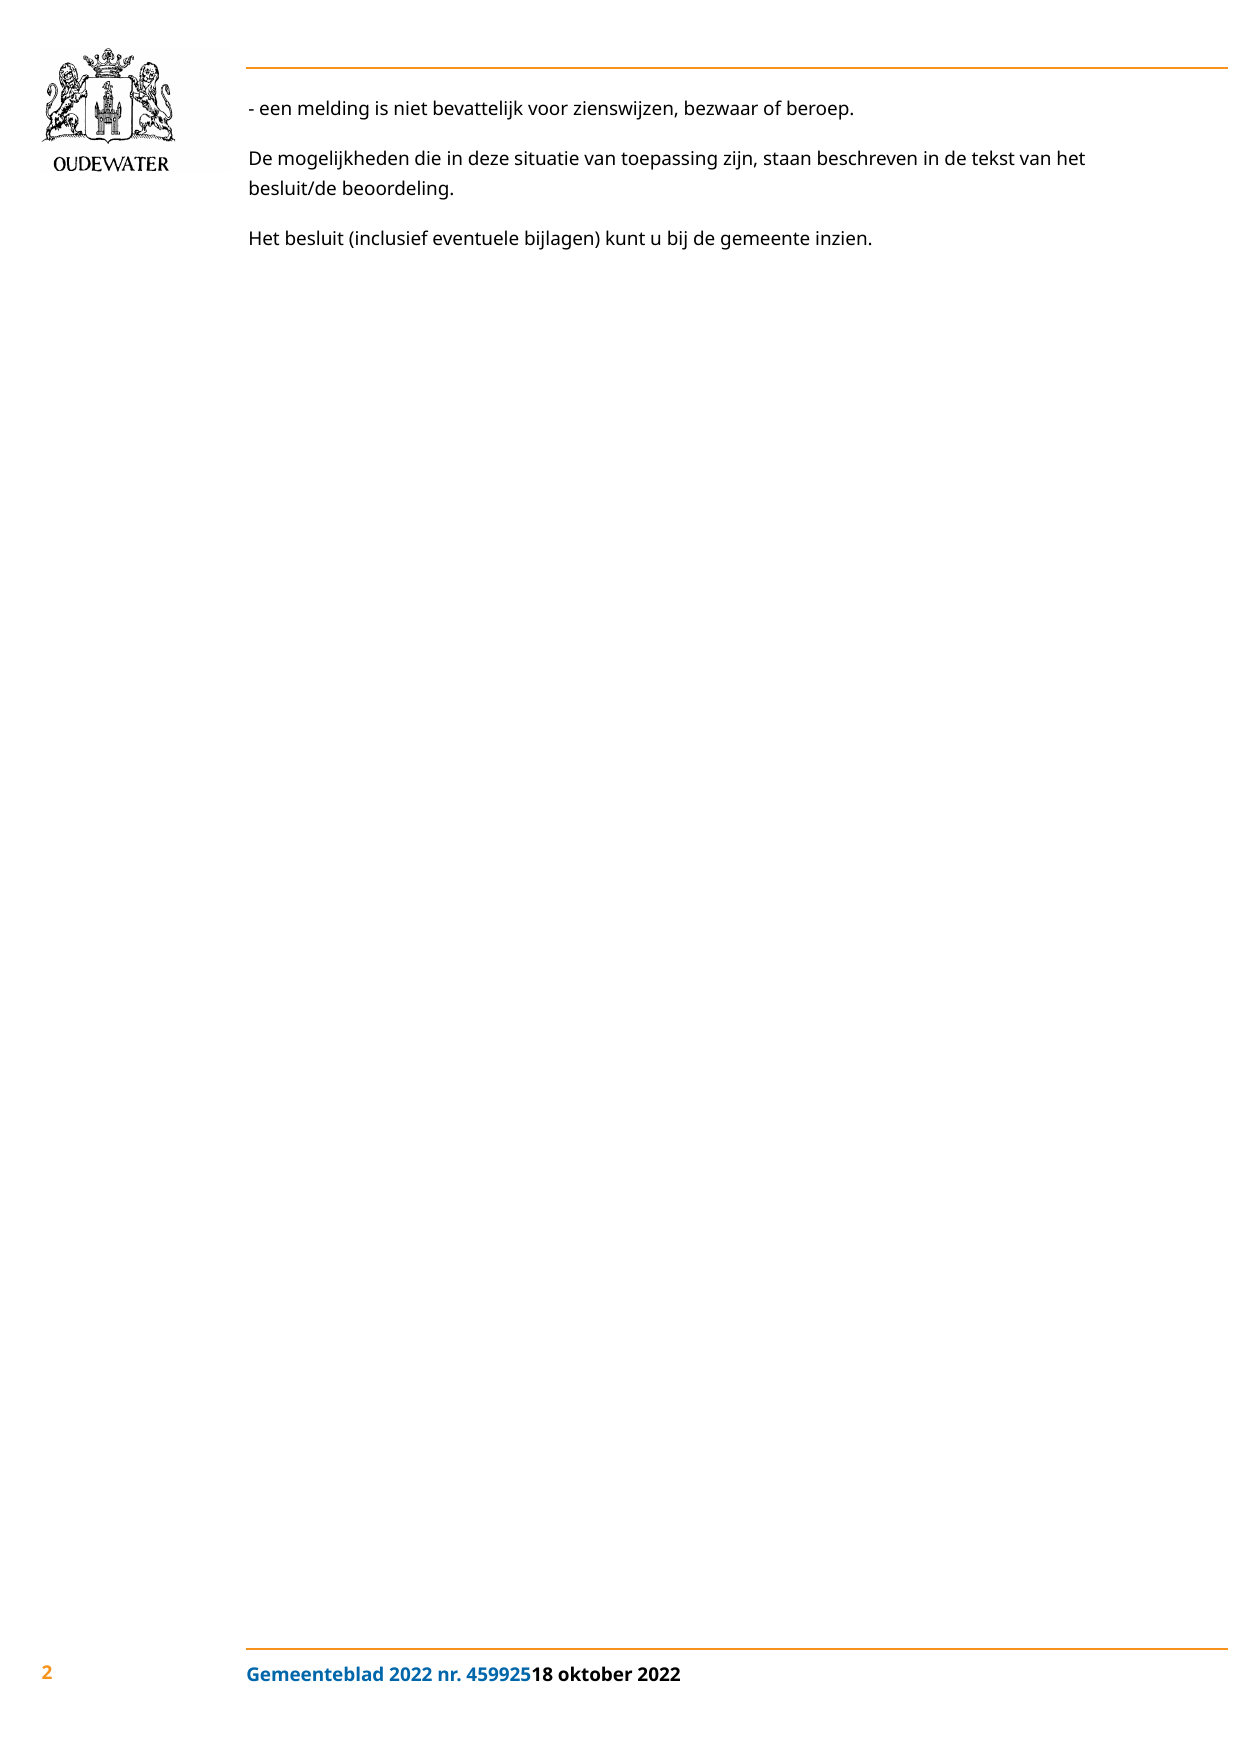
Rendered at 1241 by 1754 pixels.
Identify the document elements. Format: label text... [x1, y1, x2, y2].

text Het besluit (inclusief eventuele bijlagen) kunt u bij de gemeente inzien. [248, 225, 1152, 251]
picture [41, 47, 231, 172]
text De mogelijkheden die in deze situatie van toepassing zijn, staan beschreven in de tekst van het besluit/de beoordeling. [248, 145, 1152, 201]
text - een melding is niet bevattelijk voor zienswijzen, bezwaar of beroep. [248, 95, 1152, 121]
